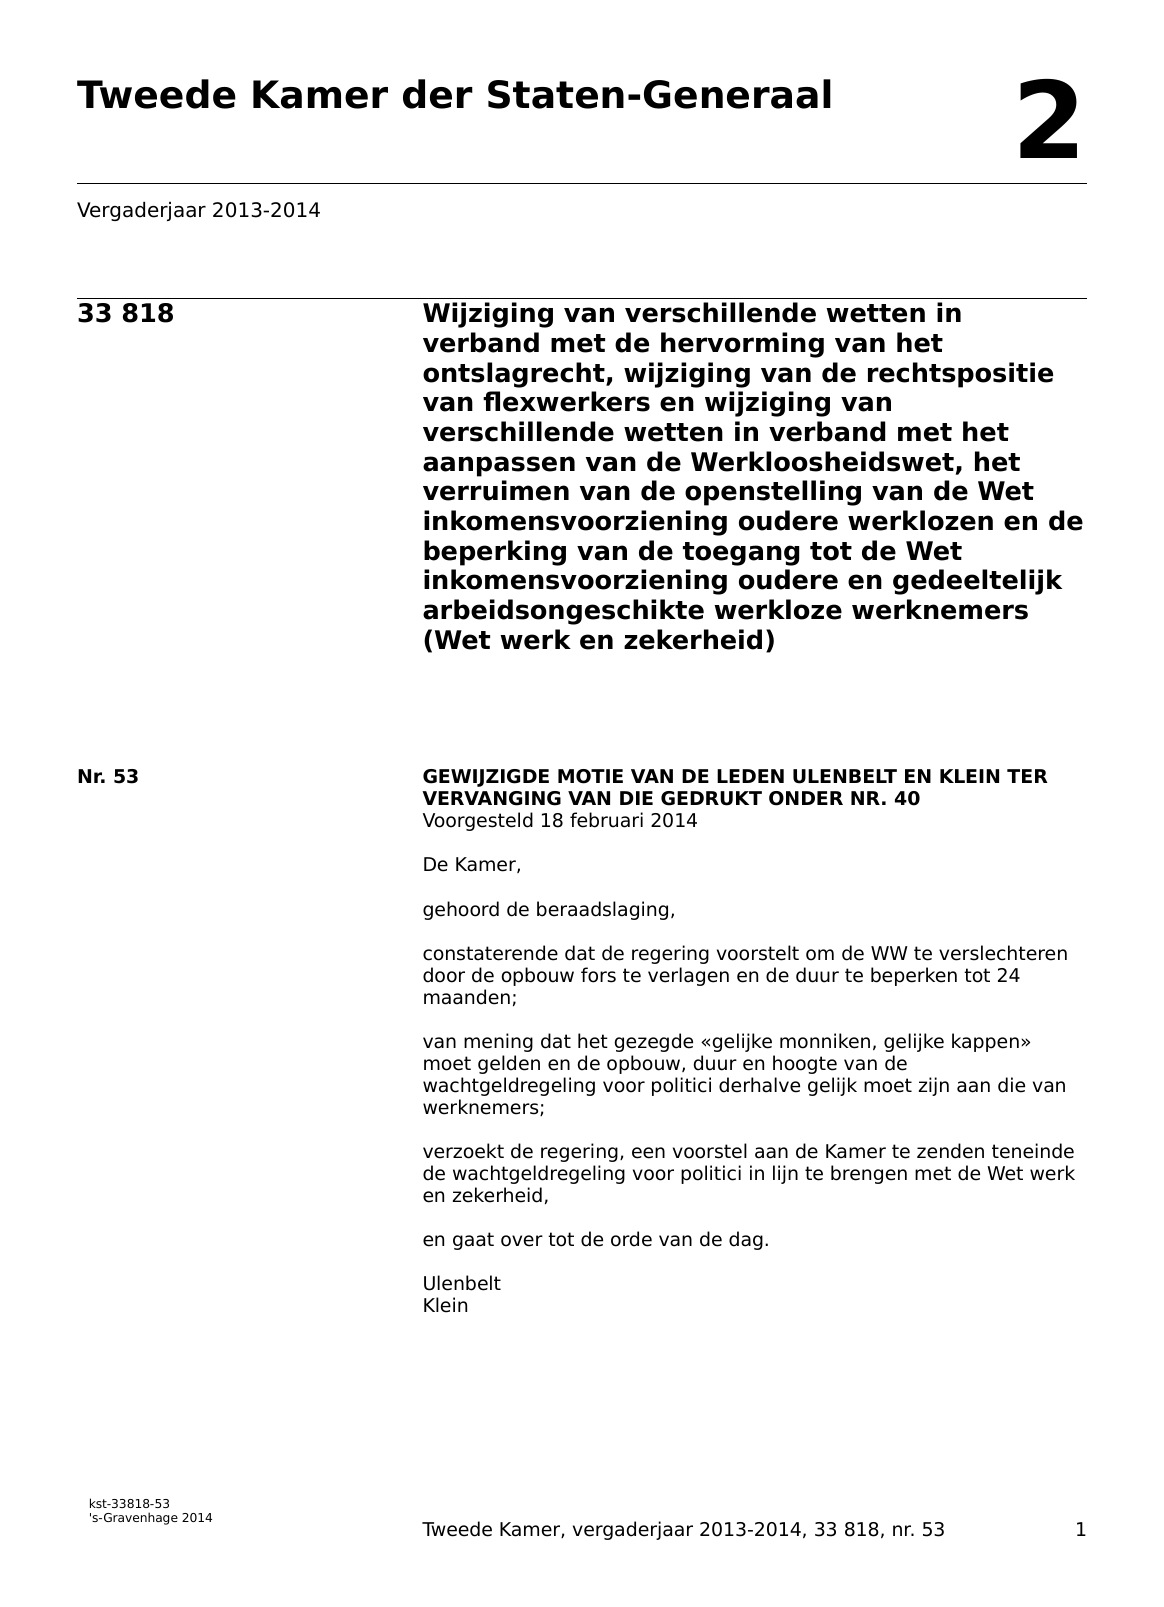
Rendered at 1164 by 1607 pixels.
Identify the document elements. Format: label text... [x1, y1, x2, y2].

text en gaat over tot de orde van de dag. [422, 1229, 1087, 1251]
text Ulenbelt [422, 1273, 1087, 1295]
subtitle 33 818 Wijziging van verschillende wetten in verband met de hervorming van het ontslagrecht, wijziging van de rechtspositie van flexwerkers en wijziging van verschillende wetten in verband met het aanpassen van de Werkloosheidswet, het verruimen van de openstelling van de Wet inkomensvoorziening oudere werklozen en de beperking van de toegang tot de Wet inkomensvoorziening oudere en gedeeltelijk arbeidsongeschikte werkloze werknemers (Wet werk en zekerheid) [77, 299, 1087, 655]
table_cell Vergaderjaar 2013-2014 [77, 184, 1087, 298]
subtitle Nr. 53 GEWIJZIGDE MOTIE VAN DE LEDEN ULENBELT EN KLEIN TER VERVANGING VAN DIE GEDRUKT ONDER NR. 40 [77, 766, 1087, 810]
text gehoord de beraadslaging, [422, 898, 1087, 921]
text van mening dat het gezegde «gelijke monniken, gelijke kappen» moet gelden en de opbouw, duur en hoogte van de wachtgeldregeling voor politici derhalve gelijk moet zijn aan die van werknemers; [422, 1031, 1087, 1119]
text Klein [422, 1295, 1087, 1317]
table_header Tweede Kamer der Staten-Generaal [77, 59, 886, 183]
table_header 2 [886, 59, 1087, 183]
text constaterende dat de regering voorstelt om de WW te verslechteren door de opbouw fors te verlagen en de duur te beperken tot 24 maanden; [422, 943, 1087, 1009]
text verzoekt de regering, een voorstel aan de Kamer te zenden teneinde de wachtgeldregeling voor politici in lijn te brengen met de Wet werk en zekerheid, [422, 1141, 1087, 1207]
text kst-33818-53 [88, 1497, 323, 1511]
text 's-Gravenhage 2014 [88, 1511, 323, 1525]
text Voorgesteld 18 februari 2014 [422, 810, 1087, 832]
text De Kamer, [422, 854, 1087, 876]
